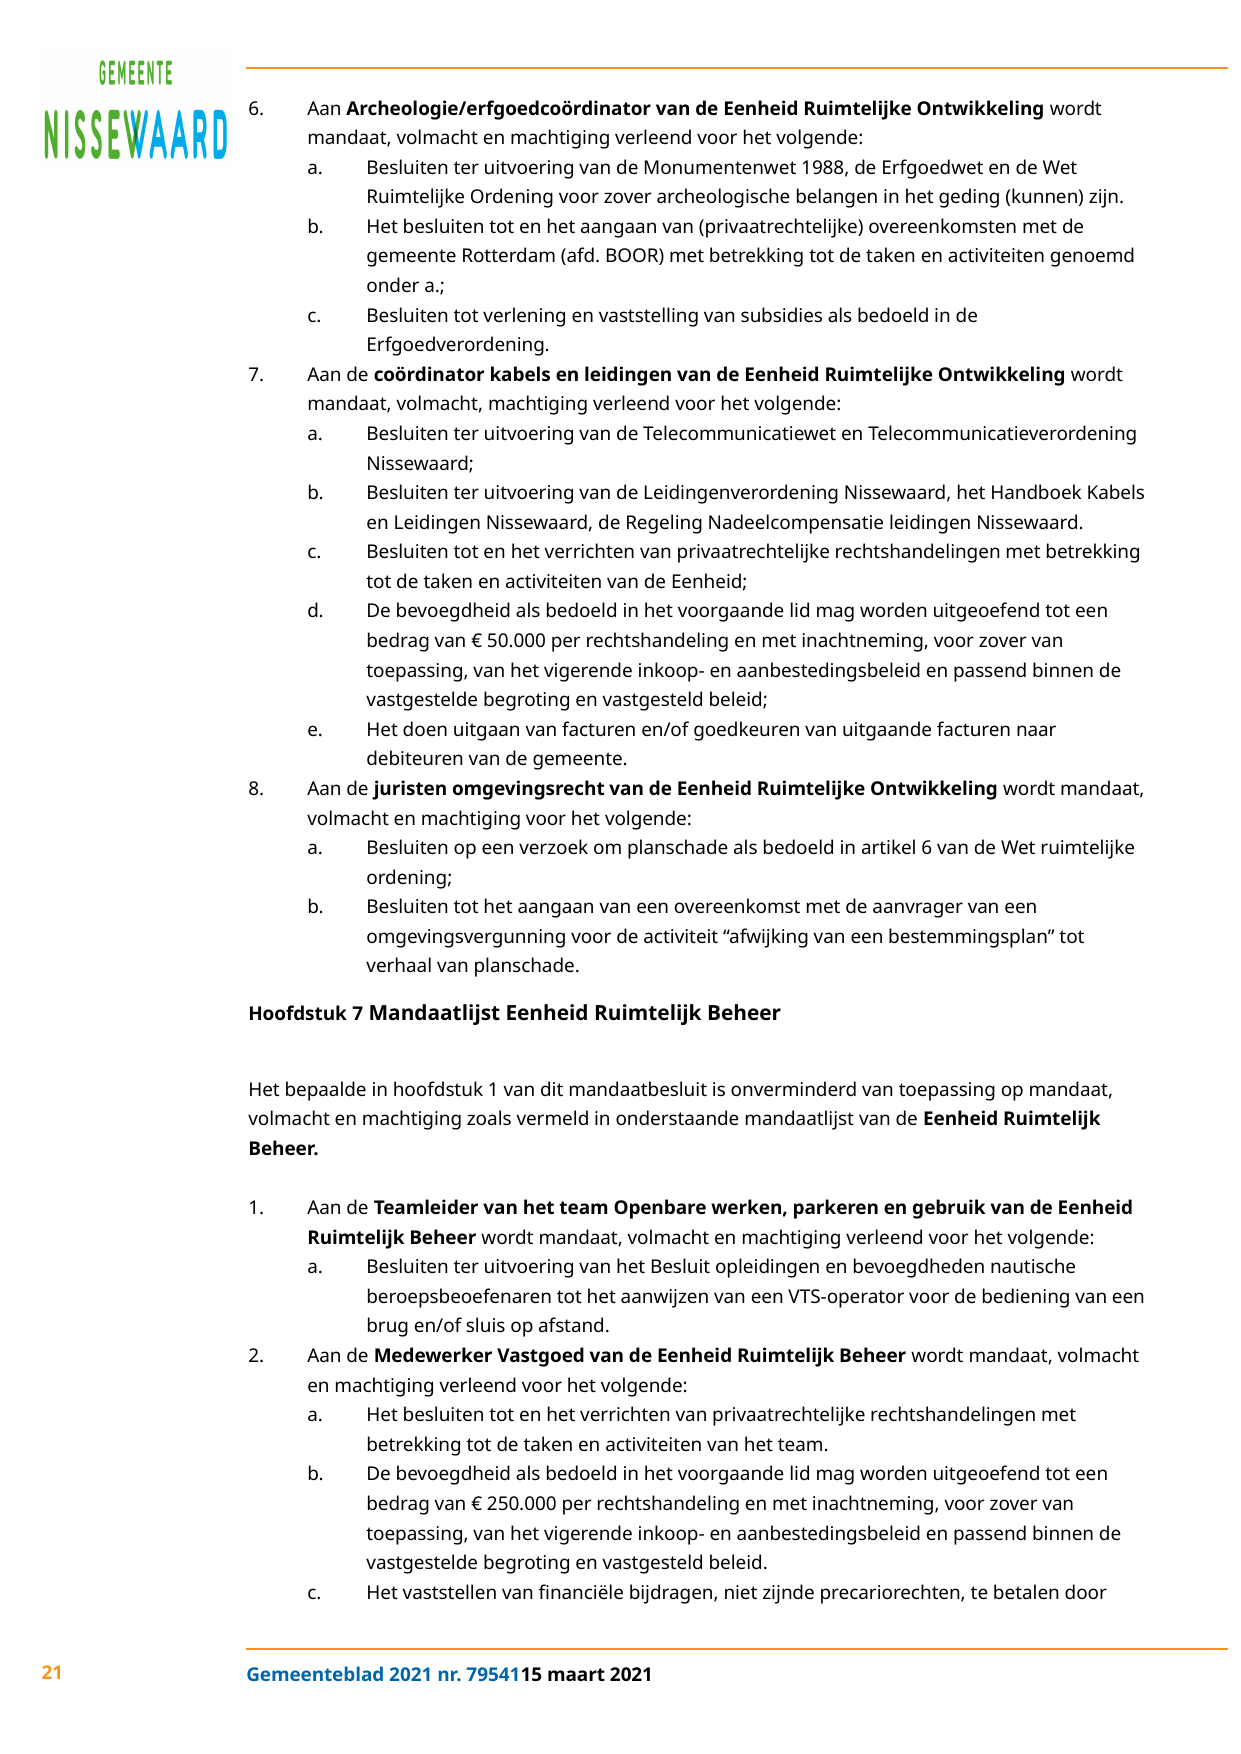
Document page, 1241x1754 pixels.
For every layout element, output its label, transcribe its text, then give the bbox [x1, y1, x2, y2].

list Aan Archeologie/erfgoedcoördinator van de Eenheid Ruimtelijke Ontwikkeling wordt mandaat, volmacht en machtiging verleend voor het volgende: [248, 95, 1152, 150]
list Aan de Teamleider van het team Openbare werken, parkeren en gebruik van de Eenheid Ruimtelijk Beheer wordt mandaat, volmacht en machtiging verleend voor het volgende: [248, 1194, 1152, 1250]
text Het bepaalde in hoofdstuk 1 van dit mandaatbesluit is onverminderd van toepassing op mandaat, volmacht en machtiging zoals vermeld in onderstaande mandaatlijst van de Eenheid Ruimtelijk Beheer. [248, 1076, 1152, 1161]
list Besluiten tot het aangaan van een overeenkomst met de aanvrager van een omgevingsvergunning voor de activiteit “afwijking van een bestemmingsplan” tot verhaal van planschade. [307, 893, 1152, 978]
list Aan de coördinator kabels en leidingen van de Eenheid Ruimtelijke Ontwikkeling wordt mandaat, volmacht, machtiging verleend voor het volgende: [248, 361, 1152, 416]
list Besluiten ter uitvoering van de Telecommunicatiewet en Telecommunicatieverordening Nissewaard; [307, 420, 1152, 476]
list Besluiten ter uitvoering van de Leidingenverordening Nissewaard, het Handboek Kabels en Leidingen Nissewaard, de Regeling Nadeelcompensatie leidingen Nissewaard. [307, 479, 1152, 535]
list Het besluiten tot en het aangaan van (privaatrechtelijke) overeenkomsten met de gemeente Rotterdam (afd. BOOR) met betrekking tot de taken en activiteiten genoemd onder a.; [307, 213, 1152, 298]
list Aan de juristen omgevingsrecht van de Eenheid Ruimtelijke Ontwikkeling wordt mandaat, volmacht en machtiging voor het volgende: [248, 775, 1152, 831]
list Besluiten ter uitvoering van het Besluit opleidingen en bevoegdheden nautische beroepsbeoefenaren tot het aanwijzen van een VTS-operator voor de bediening van een brug en/of sluis op afstand. [307, 1253, 1152, 1338]
picture [41, 47, 231, 172]
list Besluiten tot verlening en vaststelling van subsidies als bedoeld in de Erfgoedverordening. [307, 302, 1152, 357]
list Aan de Medewerker Vastgoed van de Eenheid Ruimtelijk Beheer wordt mandaat, volmacht en machtiging verleend voor het volgende: [248, 1342, 1152, 1398]
text Hoofdstuk 7 Mandaatlijst Eenheid Ruimtelijk Beheer [248, 998, 1152, 1027]
list Besluiten tot en het verrichten van privaatrechtelijke rechtshandelingen met betrekking tot de taken en activiteiten van de Eenheid; [307, 538, 1152, 594]
list De bevoegdheid als bedoeld in het voorgaande lid mag worden uitgeoefend tot een bedrag van € 250.000 per rechtshandeling en met inachtneming, voor zover van toepassing, van het vigerende inkoop- en aanbestedingsbeleid en passend binnen de vastgestelde begroting en vastgesteld beleid. [307, 1461, 1152, 1575]
list Het doen uitgaan van facturen en/of goedkeuren van uitgaande facturen naar debiteuren van de gemeente. [307, 716, 1152, 771]
list Besluiten op een verzoek om planschade als bedoeld in artikel 6 van de Wet ruimtelijke ordening; [307, 834, 1152, 890]
list Besluiten ter uitvoering van de Monumentenwet 1988, de Erfgoedwet en de Wet Ruimtelijke Ordening voor zover archeologische belangen in het geding (kunnen) zijn. [307, 154, 1152, 209]
list Het vaststellen van financiële bijdragen, niet zijnde precariorechten, te betalen door [307, 1579, 1152, 1605]
list Het besluiten tot en het verrichten van privaatrechtelijke rechtshandelingen met betrekking tot de taken en activiteiten van het team. [307, 1401, 1152, 1457]
list De bevoegdheid als bedoeld in het voorgaande lid mag worden uitgeoefend tot een bedrag van € 50.000 per rechtshandeling en met inachtneming, voor zover van toepassing, van het vigerende inkoop- en aanbestedingsbeleid en passend binnen de vastgestelde begroting en vastgesteld beleid; [307, 598, 1152, 712]
